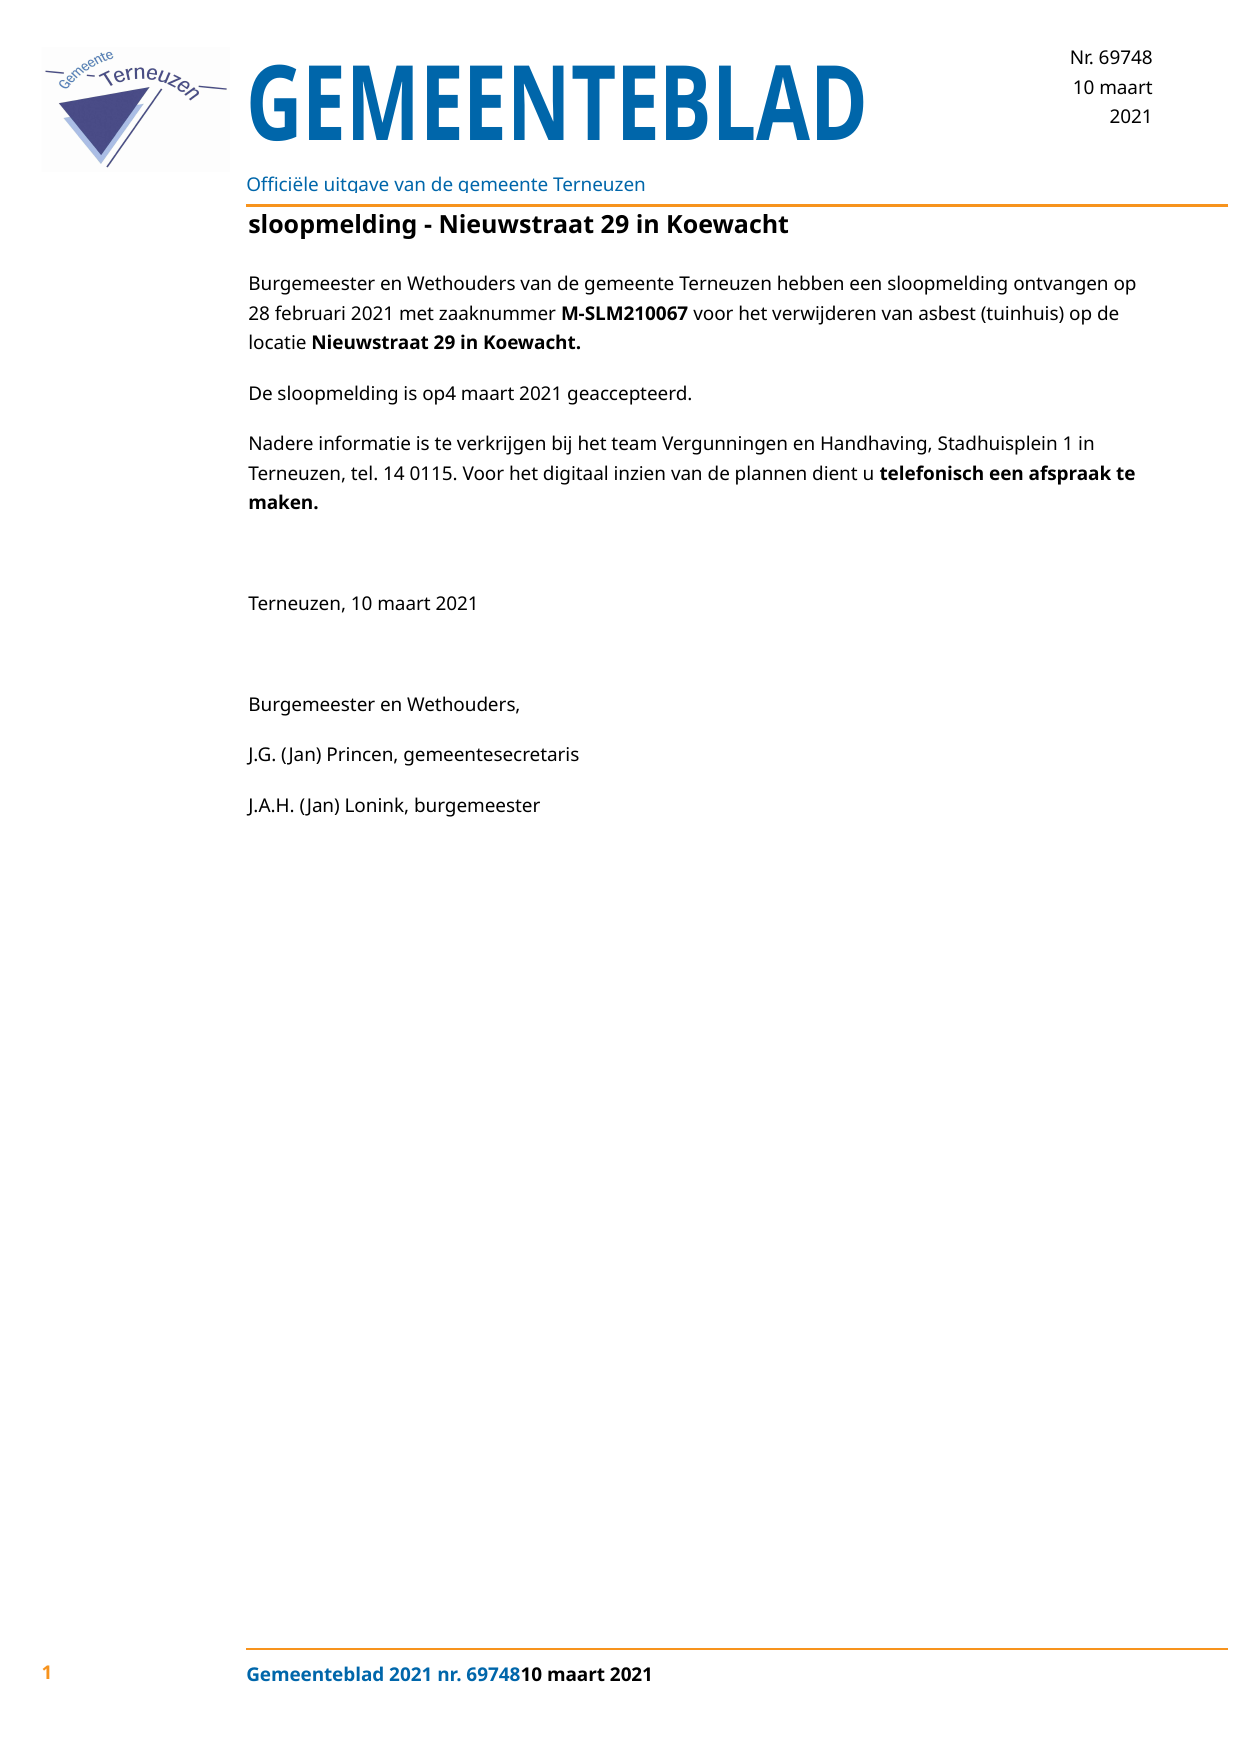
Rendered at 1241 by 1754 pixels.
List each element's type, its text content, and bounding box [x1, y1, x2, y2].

text sloopmelding - Nieuwstraat 29 in Koewacht [248, 207, 1152, 241]
text Nadere informatie is te verkrijgen bij het team Vergunningen en Handhaving, Stadhuisplein 1 in Terneuzen, tel. 14 0115. Voor het digitaal inzien van de plannen dient u telefonisch een afspraak te maken. [248, 430, 1152, 515]
text J.G. (Jan) Princen, gemeentesecretaris [248, 742, 1152, 767]
text Burgemeester en Wethouders, [248, 691, 1152, 717]
text Burgemeester en Wethouders van de gemeente Terneuzen hebben een sloopmelding ontvangen op 28 februari 2021 met zaaknummer M-SLM210067 voor het verwijderen van asbest (tuinhuis) op de locatie Nieuwstraat 29 in Koewacht. [248, 270, 1152, 355]
text De sloopmelding is op4 maart 2021 geaccepteerd. [248, 380, 1152, 406]
picture [41, 47, 231, 172]
text Terneuzen, 10 maart 2021 [248, 590, 1152, 616]
text J.A.H. (Jan) Lonink, burgemeester [248, 792, 1152, 818]
